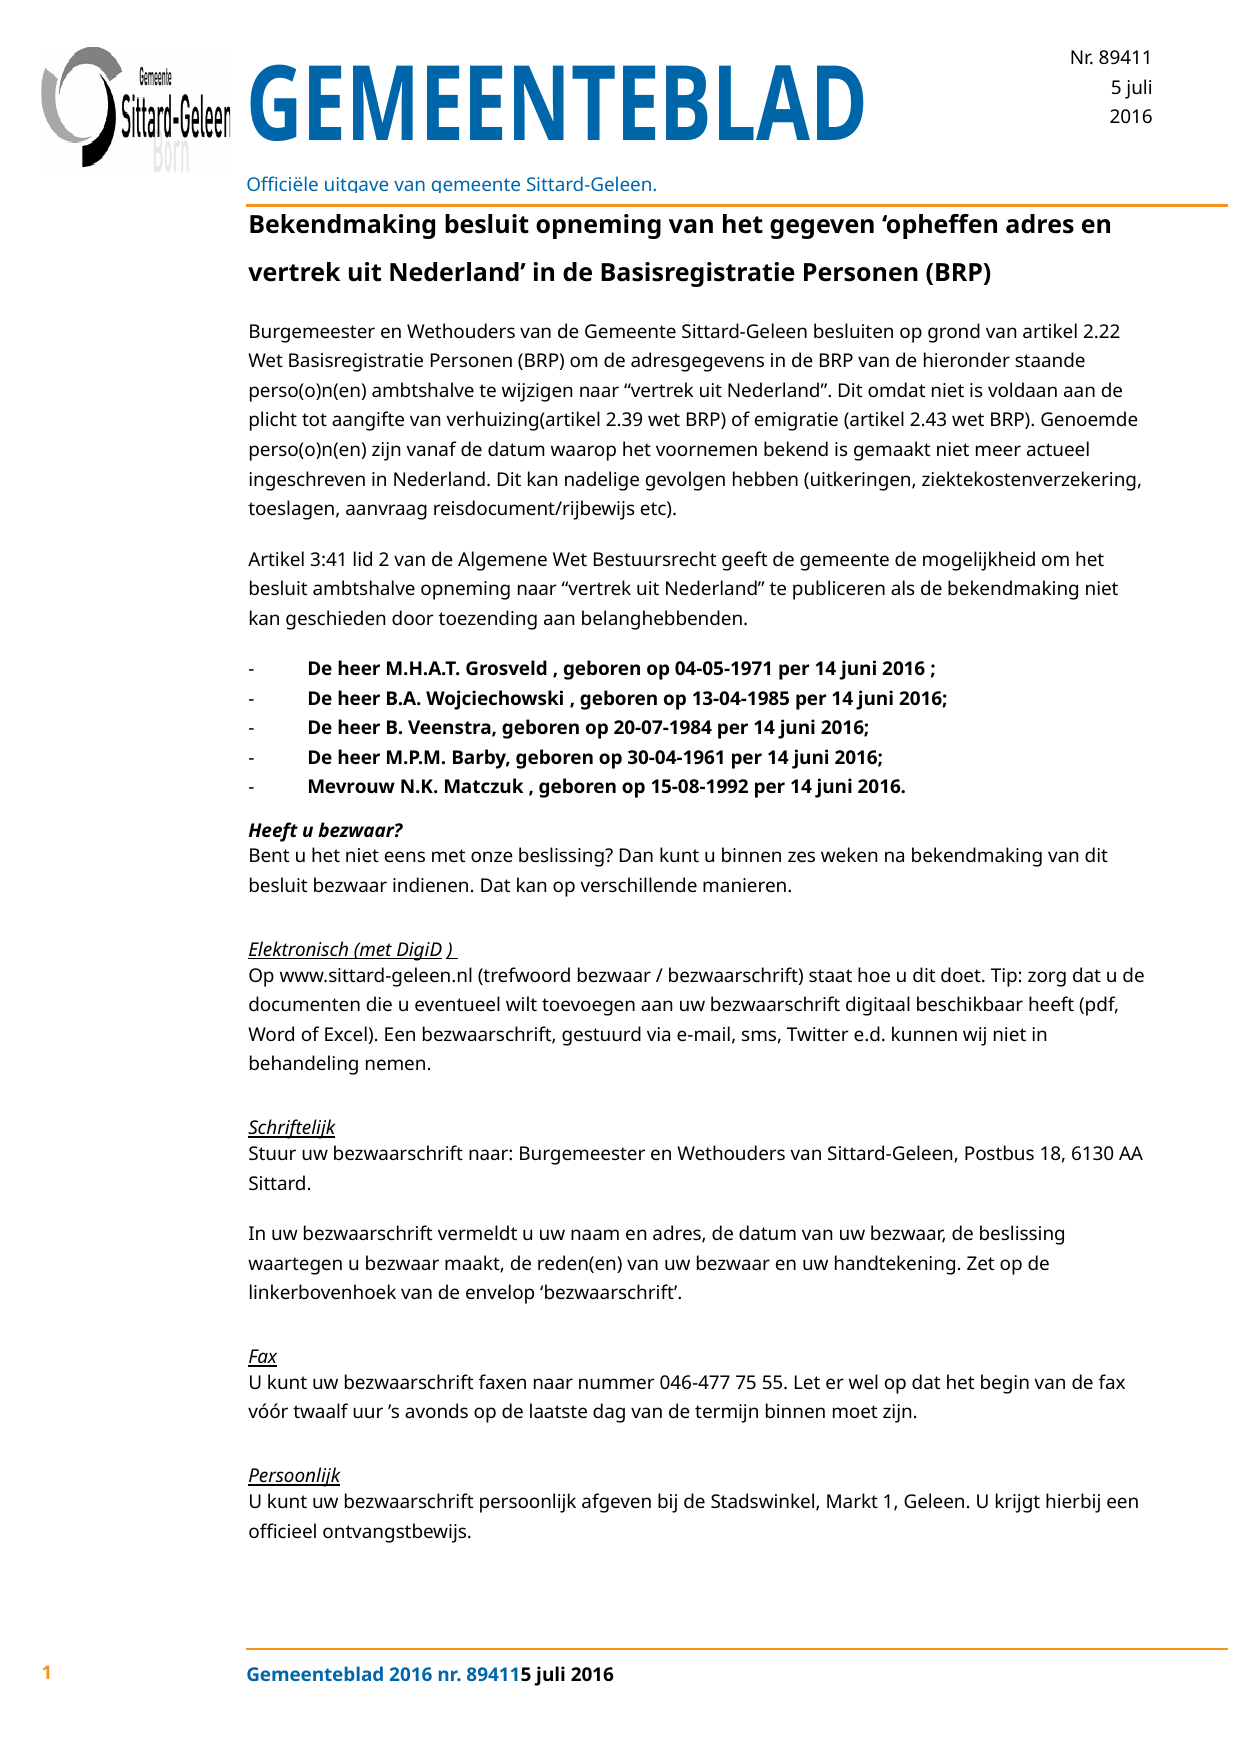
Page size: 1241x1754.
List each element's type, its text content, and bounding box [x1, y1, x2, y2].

picture [41, 47, 231, 172]
text Bent u het niet eens met onze beslissing? Dan kunt u binnen zes weken na bekendmaking van dit besluit bezwaar indienen. Dat kan op verschillende manieren. [248, 843, 1152, 898]
text U kunt uw bezwaarschrift faxen naar nummer 046-477 75 55. Let er wel op dat het begin van de fax vóór twaalf uur ’s avonds op de laatste dag van de termijn binnen moet zijn. [248, 1369, 1152, 1424]
text Schriftelijk [248, 1114, 1152, 1140]
list De heer M.P.M. Barby, geboren op 30-04-1961 per 14 juni 2016; [248, 744, 1152, 770]
list De heer B. Veenstra, geboren op 20-07-1984 per 14 juni 2016; [248, 714, 1152, 740]
text Persoonlijk [248, 1463, 1152, 1488]
text Op www.sittard-geleen.nl (trefwoord bezwaar / bezwaarschrift) staat hoe u dit doet. Tip: zorg dat u de documenten die u eventueel wilt toevoegen aan uw bezwaarschrift digitaal beschikbaar heeft (pdf, Word of Excel). Een bezwaarschrift, gestuurd via e-mail, sms, Twitter e.d. kunnen wij niet in behandeling nemen. [248, 962, 1152, 1076]
text Stuur uw bezwaarschrift naar: Burgemeester en Wethouders van Sittard-Geleen, Postbus 18, 6130 AA Sittard. [248, 1140, 1152, 1196]
text Fax [248, 1343, 1152, 1369]
text Heeft u bezwaar? [248, 817, 1152, 843]
text U kunt uw bezwaarschrift persoonlijk afgeven bij de Stadswinkel, Markt 1, Geleen. U krijgt hierbij een officieel ontvangstbewijs. [248, 1488, 1152, 1544]
text Bekendmaking besluit opneming van het gegeven ‘opheffen adres en vertrek uit Nederland’ in de Basisregistratie Personen (BRP) [248, 207, 1152, 288]
list Mevrouw N.K. Matczuk , geboren op 15-08-1992 per 14 juni 2016. [248, 774, 1152, 799]
text In uw bezwaarschrift vermeldt u uw naam en adres, de datum van uw bezwaar, de beslissing waartegen u bezwaar maakt, de reden(en) van uw bezwaar en uw handtekening. Zet op de linkerbovenhoek van de envelop ‘bezwaarschrift’. [248, 1220, 1152, 1305]
list De heer B.A. Wojciechowski , geboren op 13-04-1985 per 14 juni 2016; [248, 685, 1152, 711]
text Elektronisch (met DigiD ) [248, 936, 1152, 962]
list De heer M.H.A.T. Grosveld , geboren op 04-05-1971 per 14 juni 2016 ; [248, 655, 1152, 681]
text Artikel 3:41 lid 2 van de Algemene Wet Bestuursrecht geeft de gemeente de mogelijkheid om het besluit ambtshalve opneming naar “vertrek uit Nederland” te publiceren als de bekendmaking niet kan geschieden door toezending aan belanghebbenden. [248, 546, 1152, 631]
text Burgemeester en Wethouders van de Gemeente Sittard-Geleen besluiten op grond van artikel 2.22 Wet Basisregistratie Personen (BRP) om de adresgegevens in de BRP van de hieronder staande perso(o)n(en) ambtshalve te wijzigen naar “vertrek uit Nederland”. Dit omdat niet is voldaan aan de plicht tot aangifte van verhuizing(artikel 2.39 wet BRP) of emigratie (artikel 2.43 wet BRP). Genoemde perso(o)n(en) zijn vanaf de datum waarop het voornemen bekend is gemaakt niet meer actueel ingeschreven in Nederland. Dit kan nadelige gevolgen hebben (uitkeringen, ziektekostenverzekering, toeslagen, aanvraag reisdocument/rijbewijs etc). [248, 318, 1152, 521]
